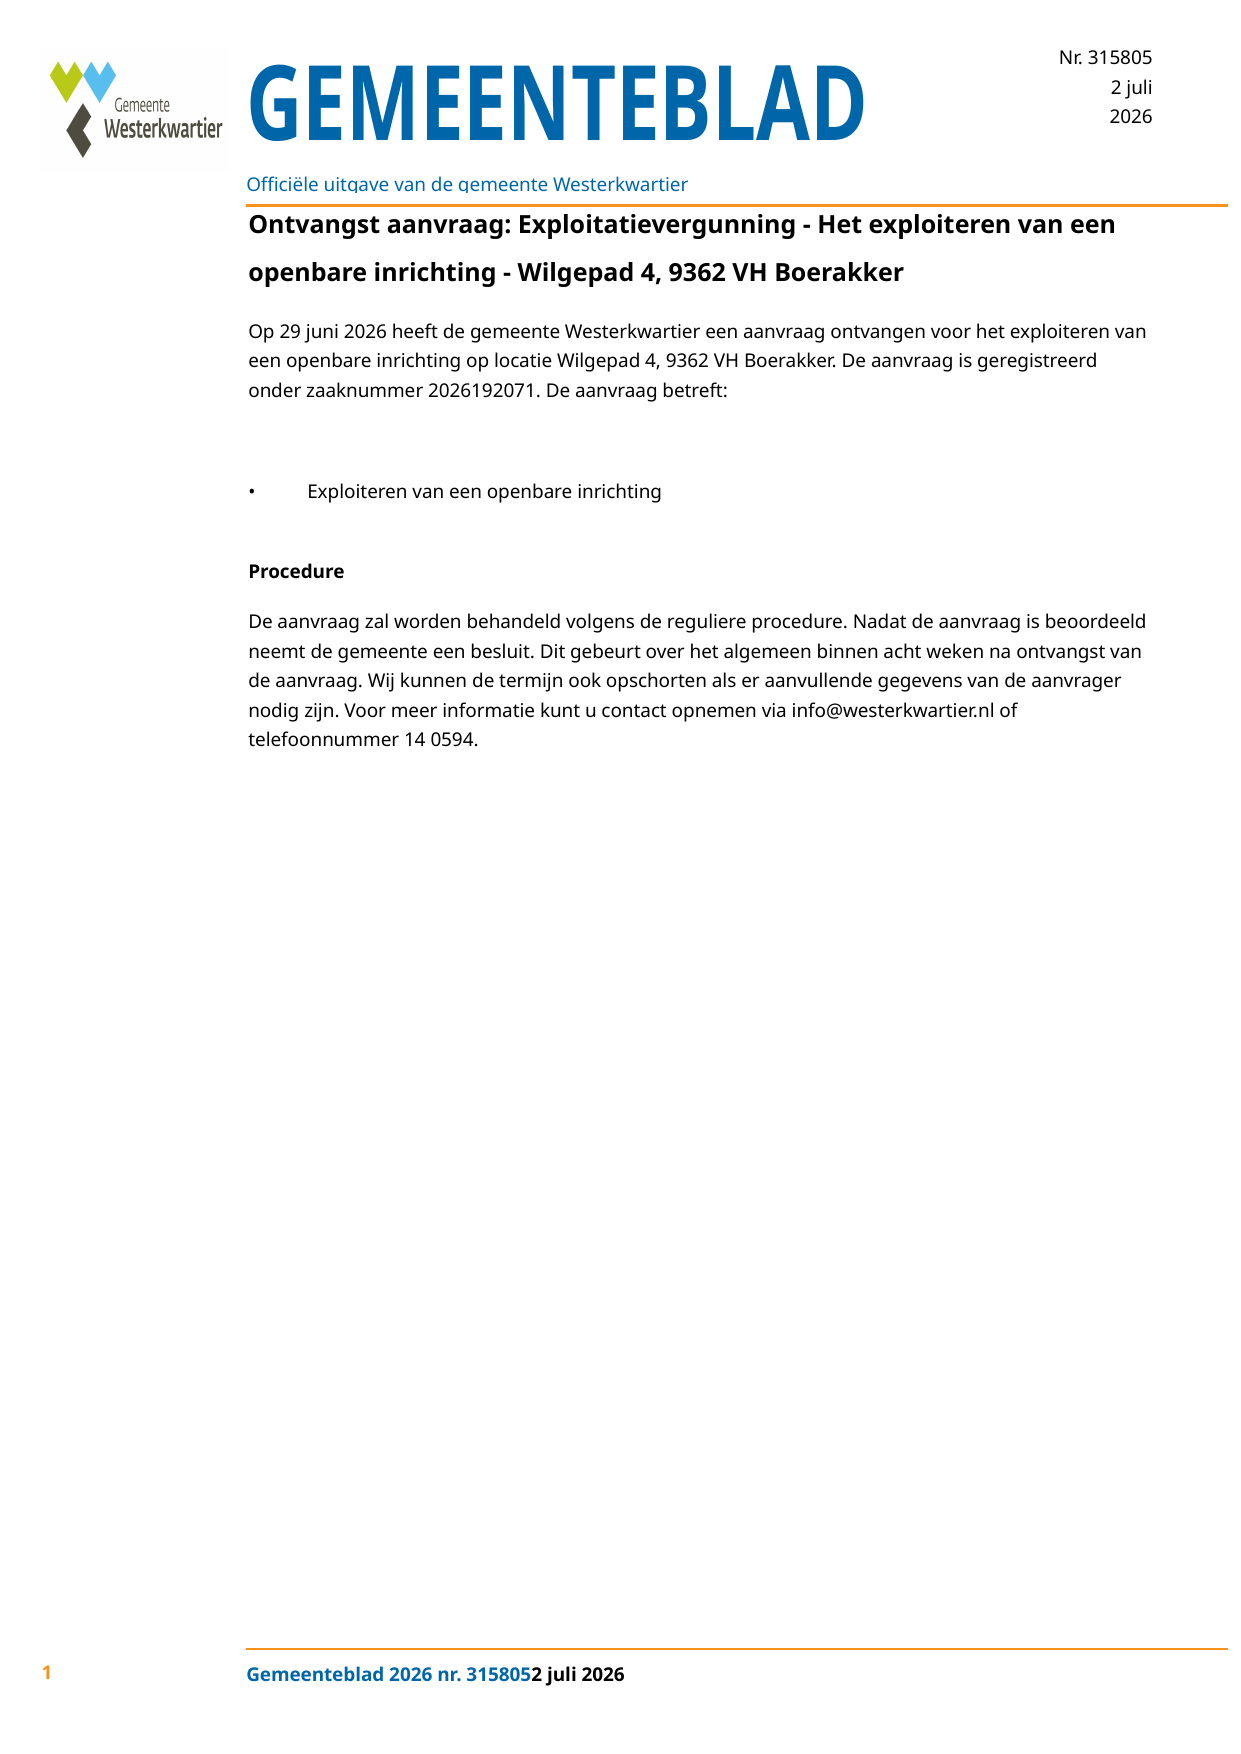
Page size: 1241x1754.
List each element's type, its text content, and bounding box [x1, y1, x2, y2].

text Op 29 juni 2026 heeft de gemeente Westerkwartier een aanvraag ontvangen voor het exploiteren van een openbare inrichting op locatie Wilgepad 4, 9362 VH Boerakker. De aanvraag is geregistreerd onder zaaknummer 2026192071. De aanvraag betreft: [248, 318, 1152, 403]
list Exploiteren van een openbare inrichting [248, 478, 1152, 504]
text Procedure [248, 558, 1152, 584]
text De aanvraag zal worden behandeld volgens de reguliere procedure. Nadat de aanvraag is beoordeeld neemt de gemeente een besluit. Dit gebeurt over het algemeen binnen acht weken na ontvangst van de aanvraag. Wij kunnen de termijn ook opschorten als er aanvullende gegevens van de aanvrager nodig zijn. Voor meer informatie kunt u contact opnemen via info@westerkwartier.nl of telefoonnummer 14 0594. [248, 608, 1152, 752]
text Ontvangst aanvraag: Exploitatievergunning - Het exploiteren van een openbare inrichting - Wilgepad 4, 9362 VH Boerakker [248, 207, 1152, 288]
picture [41, 47, 231, 172]
